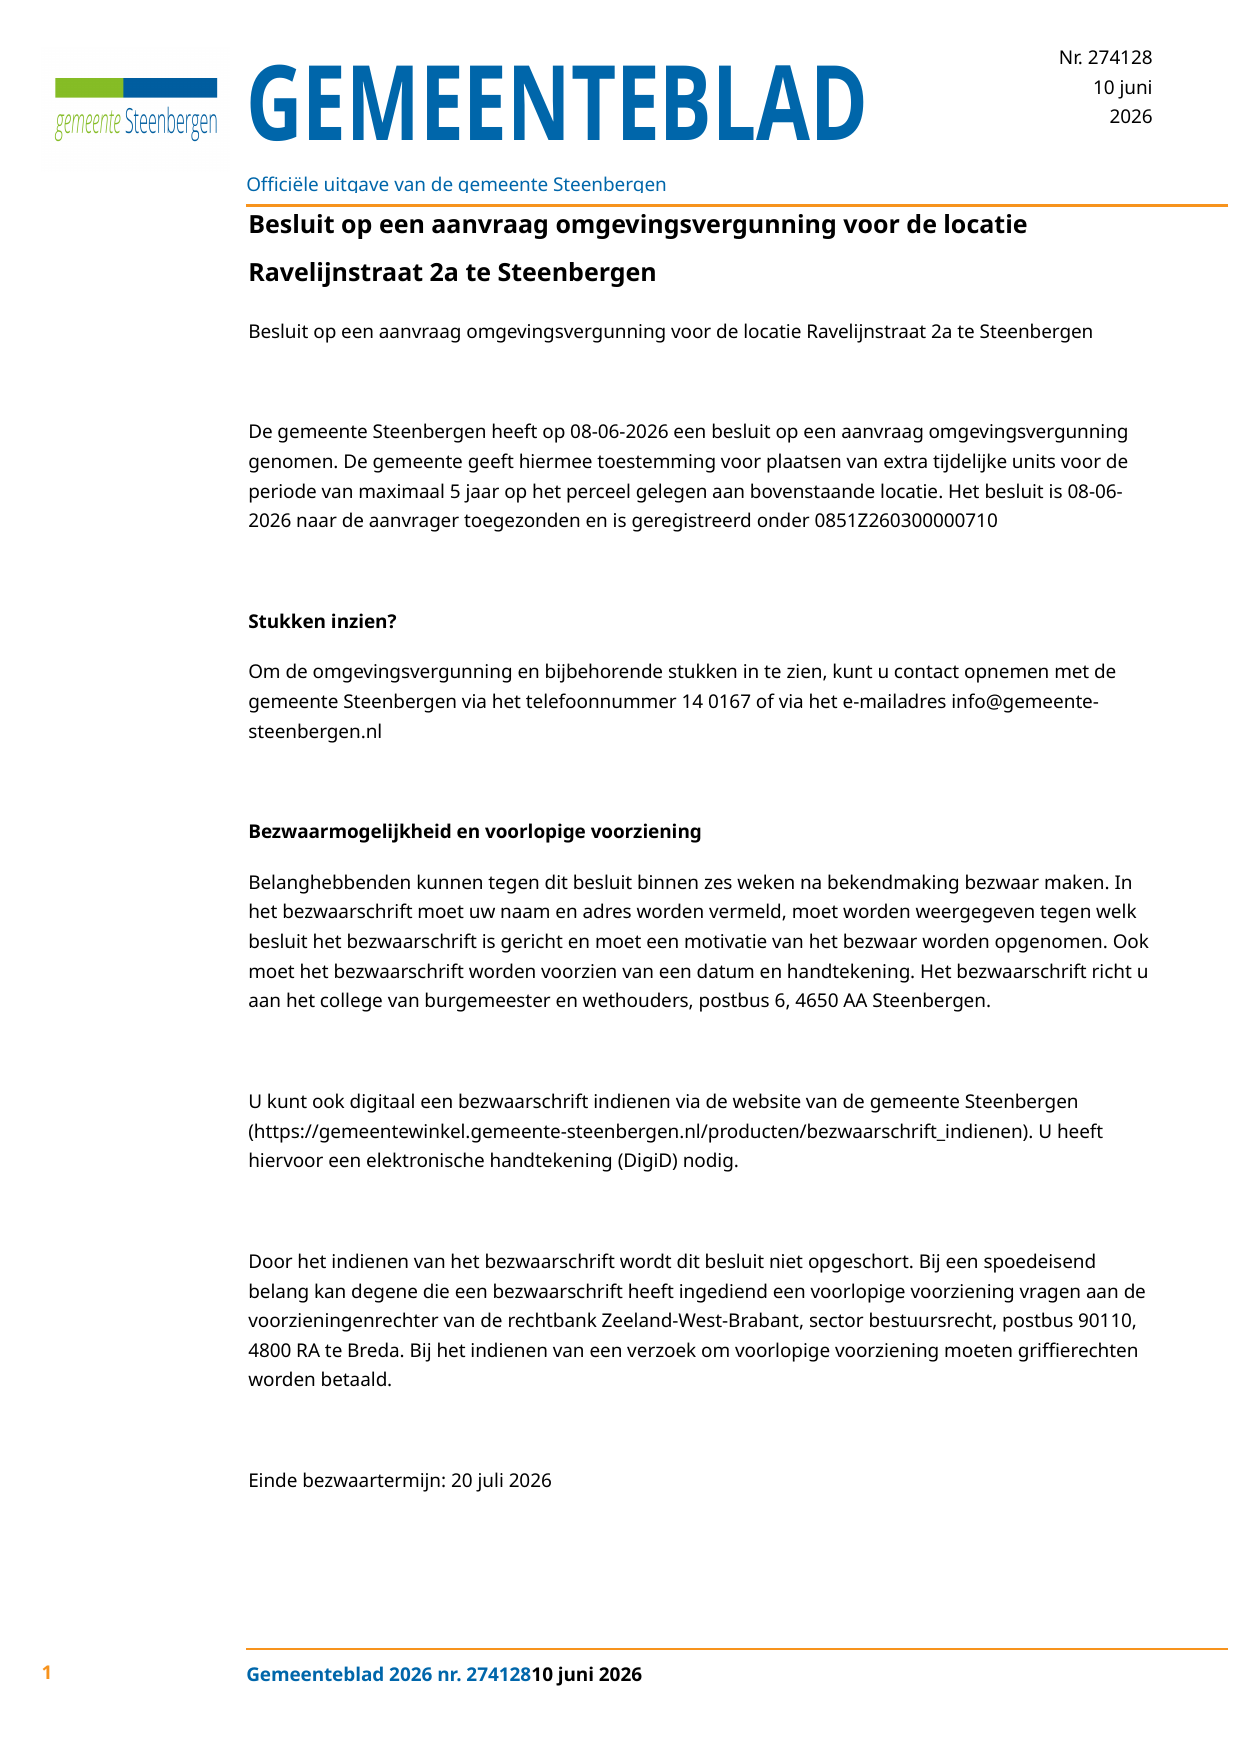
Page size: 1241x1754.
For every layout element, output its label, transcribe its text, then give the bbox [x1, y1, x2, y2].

text Einde bezwaartermijn: 20 juli 2026 [248, 1467, 1152, 1493]
text Door het indienen van het bezwaarschrift wordt dit besluit niet opgeschort. Bij een spoedeisend belang kan degene die een bezwaarschrift heeft ingediend een voorlopige voorziening vragen aan de voorzieningenrechter van de rechtbank Zeeland-West-Brabant, sector bestuursrecht, postbus 90110, 4800 RA te Breda. Bij het indienen van een verzoek om voorlopige voorziening moeten griffierechten worden betaald. [248, 1248, 1152, 1392]
picture [41, 47, 231, 172]
text Om de omgevingsvergunning en bijbehorende stukken in te zien, kunt u contact opnemen met de gemeente Steenbergen via het telefoonnummer 14 0167 of via het e-mailadres info@gemeente-steenbergen.nl [248, 659, 1152, 744]
text Besluit op een aanvraag omgevingsvergunning voor de locatie Ravelijnstraat 2a te Steenbergen [248, 318, 1152, 344]
text Stukken inzien? [248, 608, 1152, 634]
text Belanghebbenden kunnen tegen dit besluit binnen zes weken na bekendmaking bezwaar maken. In het bezwaarschrift moet uw naam en adres worden vermeld, moet worden weergegeven tegen welk besluit het bezwaarschrift is gericht en moet een motivatie van het bezwaar worden opgenomen. Ook moet het bezwaarschrift worden voorzien van een datum en handtekening. Het bezwaarschrift richt u aan het college van burgemeester en wethouders, postbus 6, 4650 AA Steenbergen. [248, 869, 1152, 1013]
text De gemeente Steenbergen heeft op 08-06-2026 een besluit op een aanvraag omgevingsvergunning genomen. De gemeente geeft hiermee toestemming voor plaatsen van extra tijdelijke units voor de periode van maximaal 5 jaar op het perceel gelegen aan bovenstaande locatie. Het besluit is 08-06-2026 naar de aanvrager toegezonden en is geregistreerd onder 0851Z260300000710 [248, 419, 1152, 533]
text Bezwaarmogelijkheid en voorlopige voorziening [248, 819, 1152, 844]
text U kunt ook digitaal een bezwaarschrift indienen via de website van de gemeente Steenbergen (https://gemeentewinkel.gemeente-steenbergen.nl/producten/bezwaarschrift_indienen). U heeft hiervoor een elektronische handtekening (DigiD) nodig. [248, 1088, 1152, 1173]
text Besluit op een aanvraag omgevingsvergunning voor de locatie Ravelijnstraat 2a te Steenbergen [248, 207, 1152, 288]
